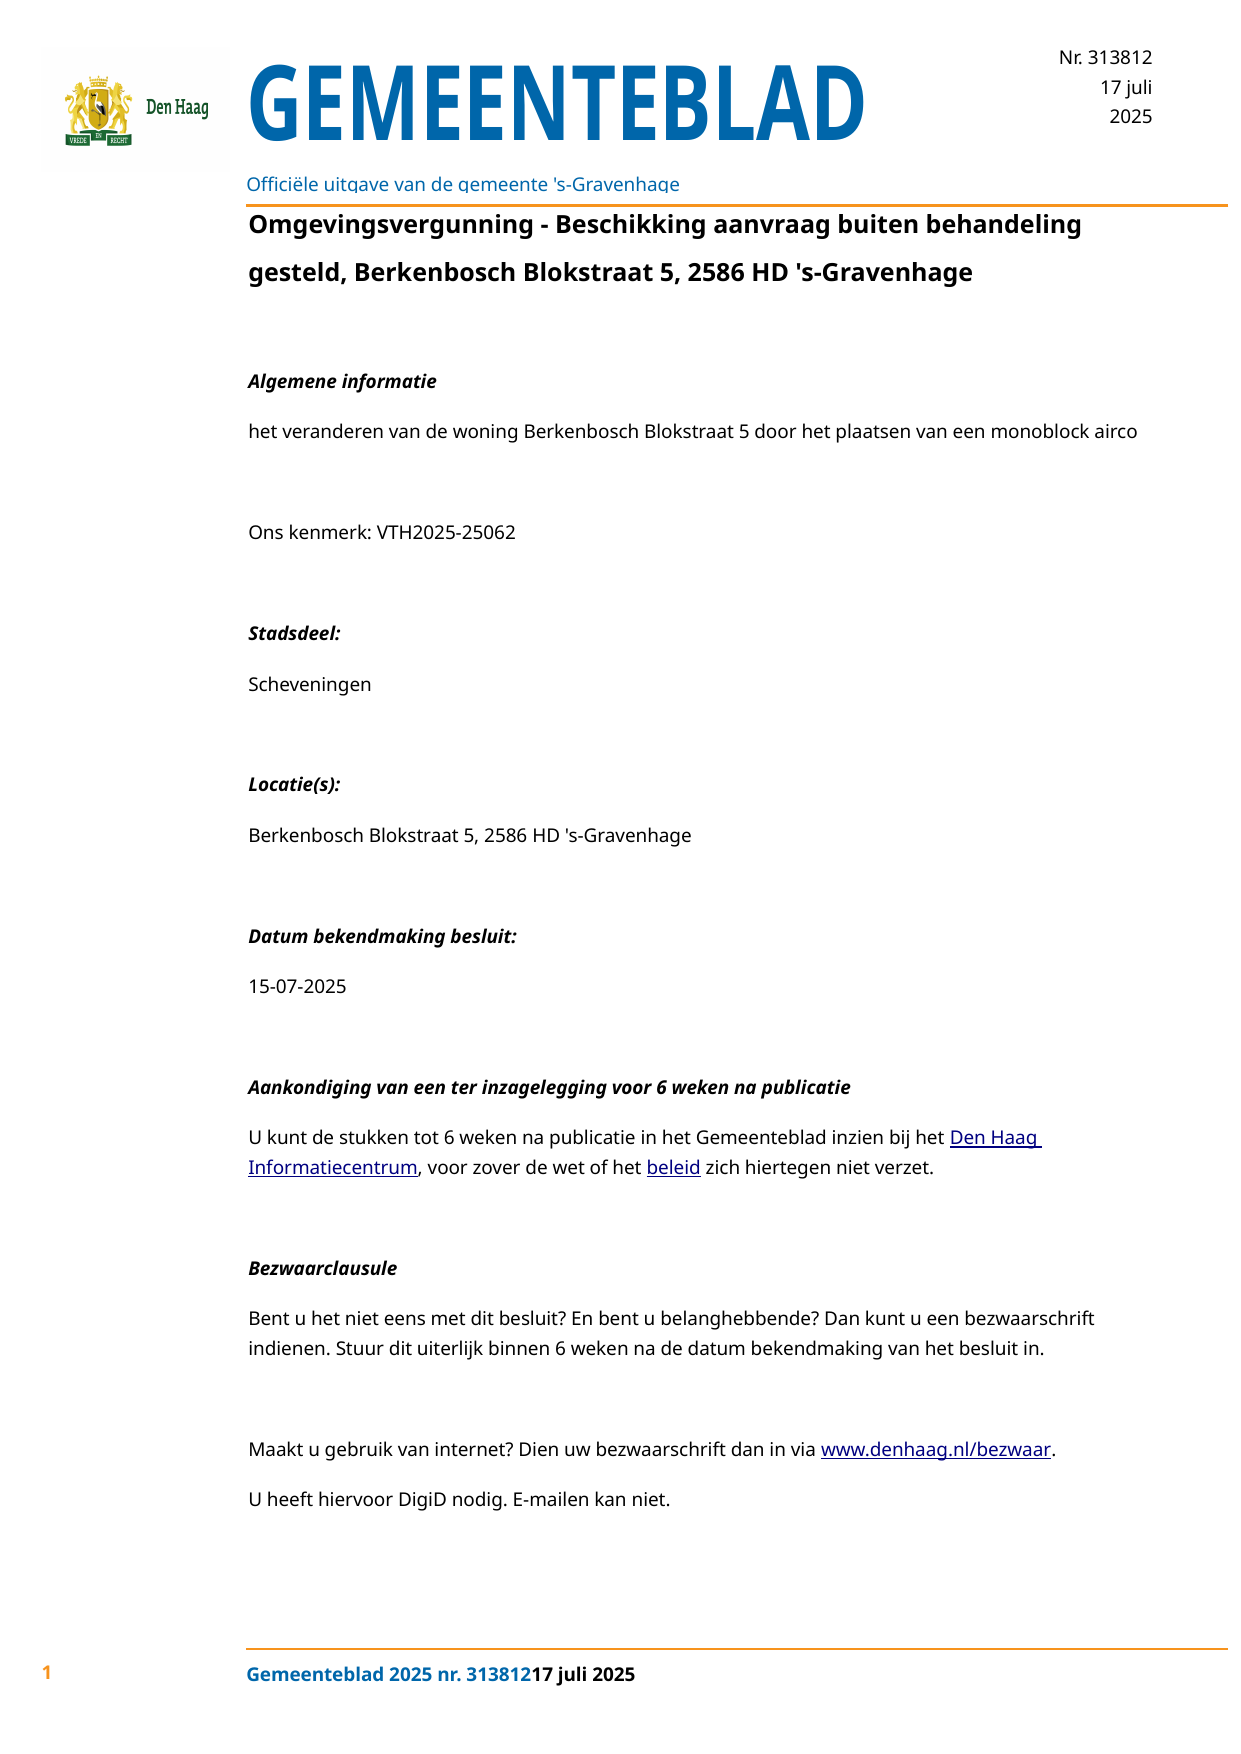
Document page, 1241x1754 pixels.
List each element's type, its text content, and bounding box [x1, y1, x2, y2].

text Omgevingsvergunning - Beschikking aanvraag buiten behandeling gesteld, Berkenbosch Blokstraat 5, 2586 HD 's-Gravenhage [248, 207, 1152, 288]
text het veranderen van de woning Berkenbosch Blokstraat 5 door het plaatsen van een monoblock airco [248, 419, 1152, 444]
text Berkenbosch Blokstraat 5, 2586 HD 's-Gravenhage [248, 822, 1152, 848]
text Maakt u gebruik van internet? Dien uw bezwaarschrift dan in via www.denhaag.nl/bezwaar. [248, 1436, 1152, 1462]
text 15-07-2025 [248, 973, 1152, 999]
text Bezwaarclausule [248, 1255, 1152, 1281]
text Ons kenmerk: VTH2025-25062 [248, 519, 1152, 545]
text Datum bekendmaking besluit: [248, 923, 1152, 949]
text Stadsdeel: [248, 620, 1152, 646]
text Scheveningen [248, 671, 1152, 697]
text Bent u het niet eens met dit besluit? En bent u belanghebbende? Dan kunt u een bezwaarschrift indienen. Stuur dit uiterlijk binnen 6 weken na de datum bekendmaking van het besluit in. [248, 1305, 1152, 1361]
text Aankondiging van een ter inzagelegging voor 6 weken na publicatie [248, 1074, 1152, 1100]
picture [41, 47, 231, 172]
text U heeft hiervoor DigiD nodig. E-mailen kan niet. [248, 1486, 1152, 1512]
text Algemene informatie [248, 368, 1152, 394]
text Locatie(s): [248, 772, 1152, 797]
text U kunt de stukken tot 6 weken na publicatie in het Gemeenteblad inzien bij het Den Haag Informatiecentrum, voor zover de wet of het beleid zich hiertegen niet verzet. [248, 1124, 1152, 1180]
